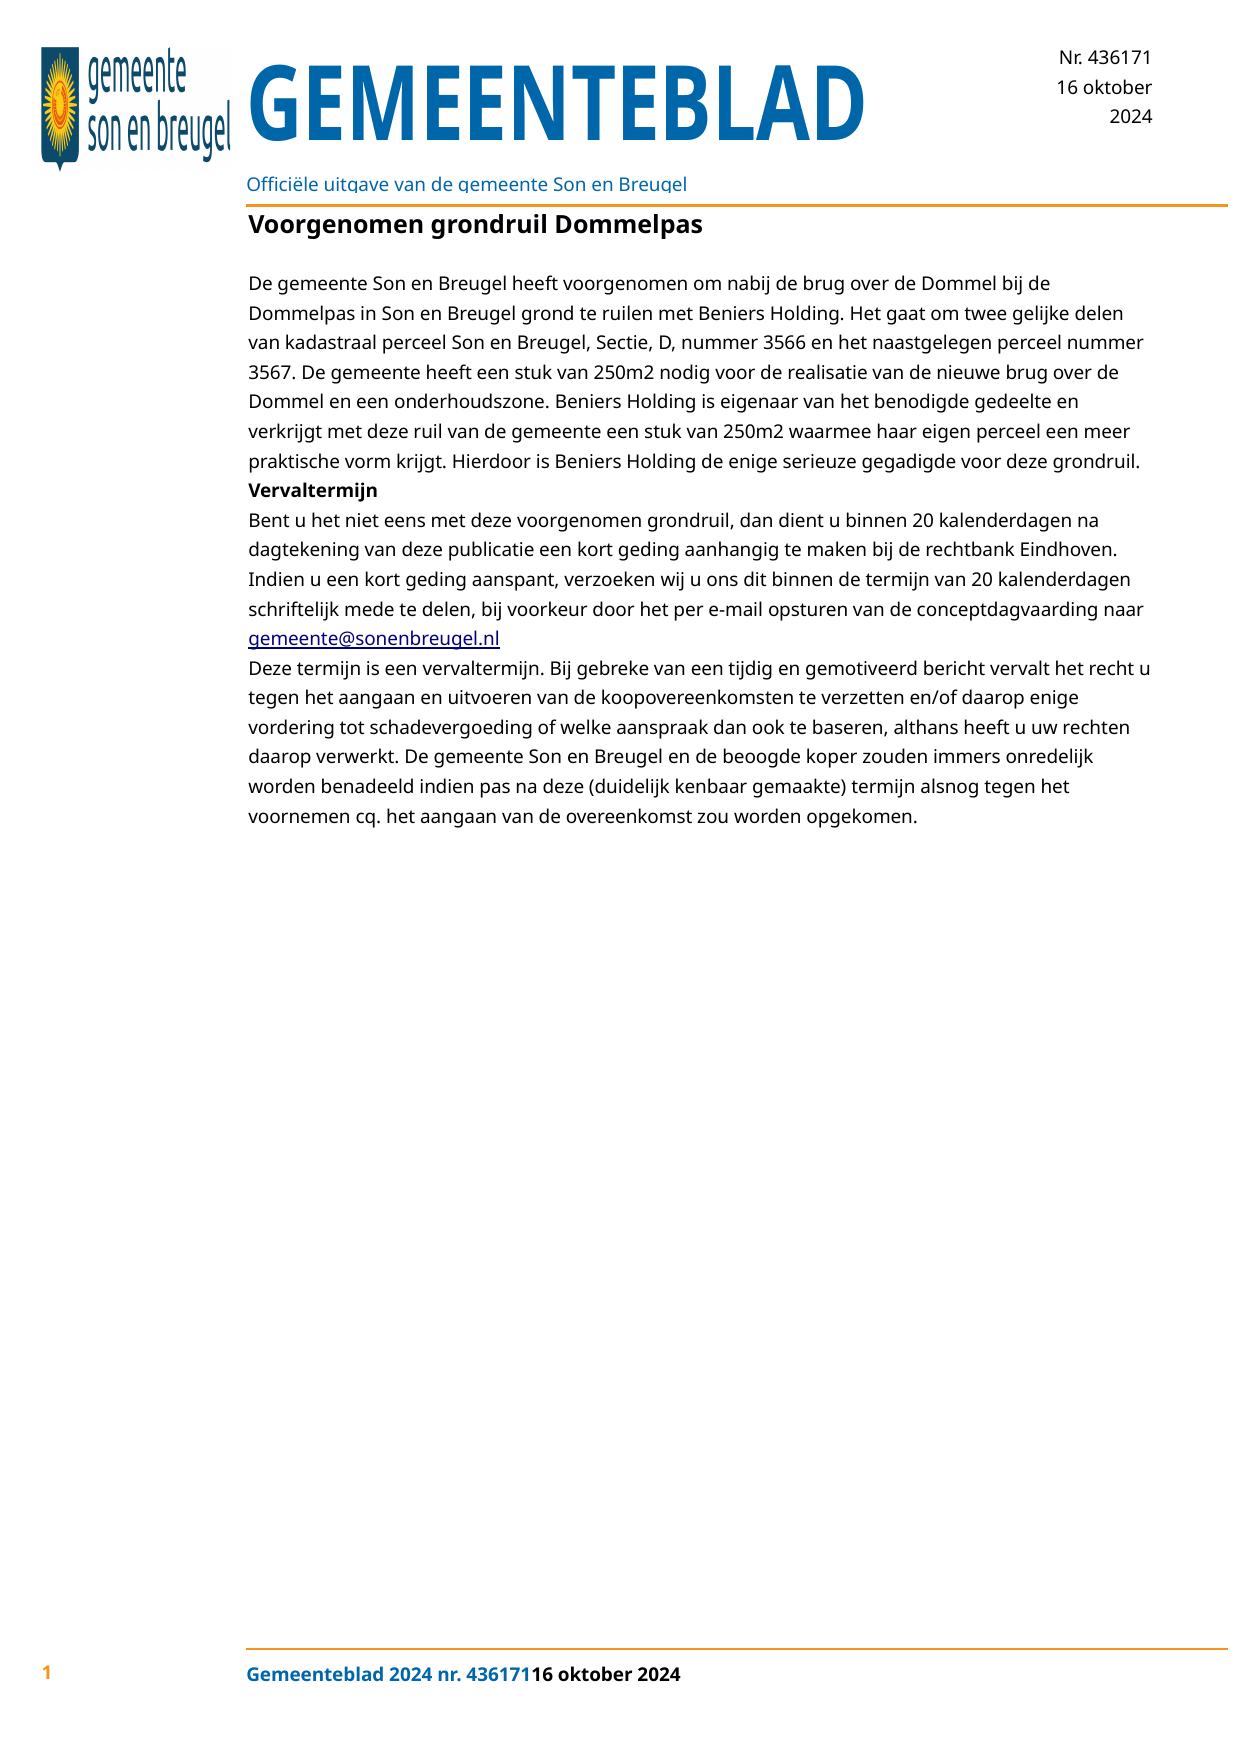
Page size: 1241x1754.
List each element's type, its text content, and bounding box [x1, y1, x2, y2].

text Voorgenomen grondruil Dommelpas [248, 207, 1152, 241]
picture [41, 47, 231, 172]
text Bent u het niet eens met deze voorgenomen grondruil, dan dient u binnen 20 kalenderdagen na dagtekening van deze publicatie een kort geding aanhangig te maken bij de rechtbank Eindhoven. Indien u een kort geding aanspant, verzoeken wij u ons dit binnen de termijn van 20 kalenderdagen schriftelijk mede te delen, bij voorkeur door het per e-mail opsturen van de conceptdagvaarding naar [248, 507, 1152, 621]
text Vervaltermijn [248, 477, 1152, 503]
text gemeente@sonenbreugel.nl [248, 625, 1152, 651]
text De gemeente Son en Breugel heeft voorgenomen om nabij de brug over de Dommel bij de Dommelpas in Son en Breugel grond te ruilen met Beniers Holding. Het gaat om twee gelijke delen van kadastraal perceel Son en Breugel, Sectie, D, nummer 3566 en het naastgelegen perceel nummer 3567. De gemeente heeft een stuk van 250m2 nodig voor de realisatie van de nieuwe brug over de Dommel en een onderhoudszone. Beniers Holding is eigenaar van het benodigde gedeelte en verkrijgt met deze ruil van de gemeente een stuk van 250m2 waarmee haar eigen perceel een meer praktische vorm krijgt. Hierdoor is Beniers Holding de enige serieuze gegadigde voor deze grondruil. [248, 270, 1152, 473]
text Deze termijn is een vervaltermijn. Bij gebreke van een tijdig en gemotiveerd bericht vervalt het recht u tegen het aangaan en uitvoeren van de koopovereenkomsten te verzetten en/of daarop enige vordering tot schadevergoeding of welke aanspraak dan ook te baseren, althans heeft u uw rechten daarop verwerkt. De gemeente Son en Breugel en de beoogde koper zouden immers onredelijk worden benadeeld indien pas na deze (duidelijk kenbaar gemaakte) termijn alsnog tegen het voornemen cq. het aangaan van de overeenkomst zou worden opgekomen. [248, 655, 1152, 828]
